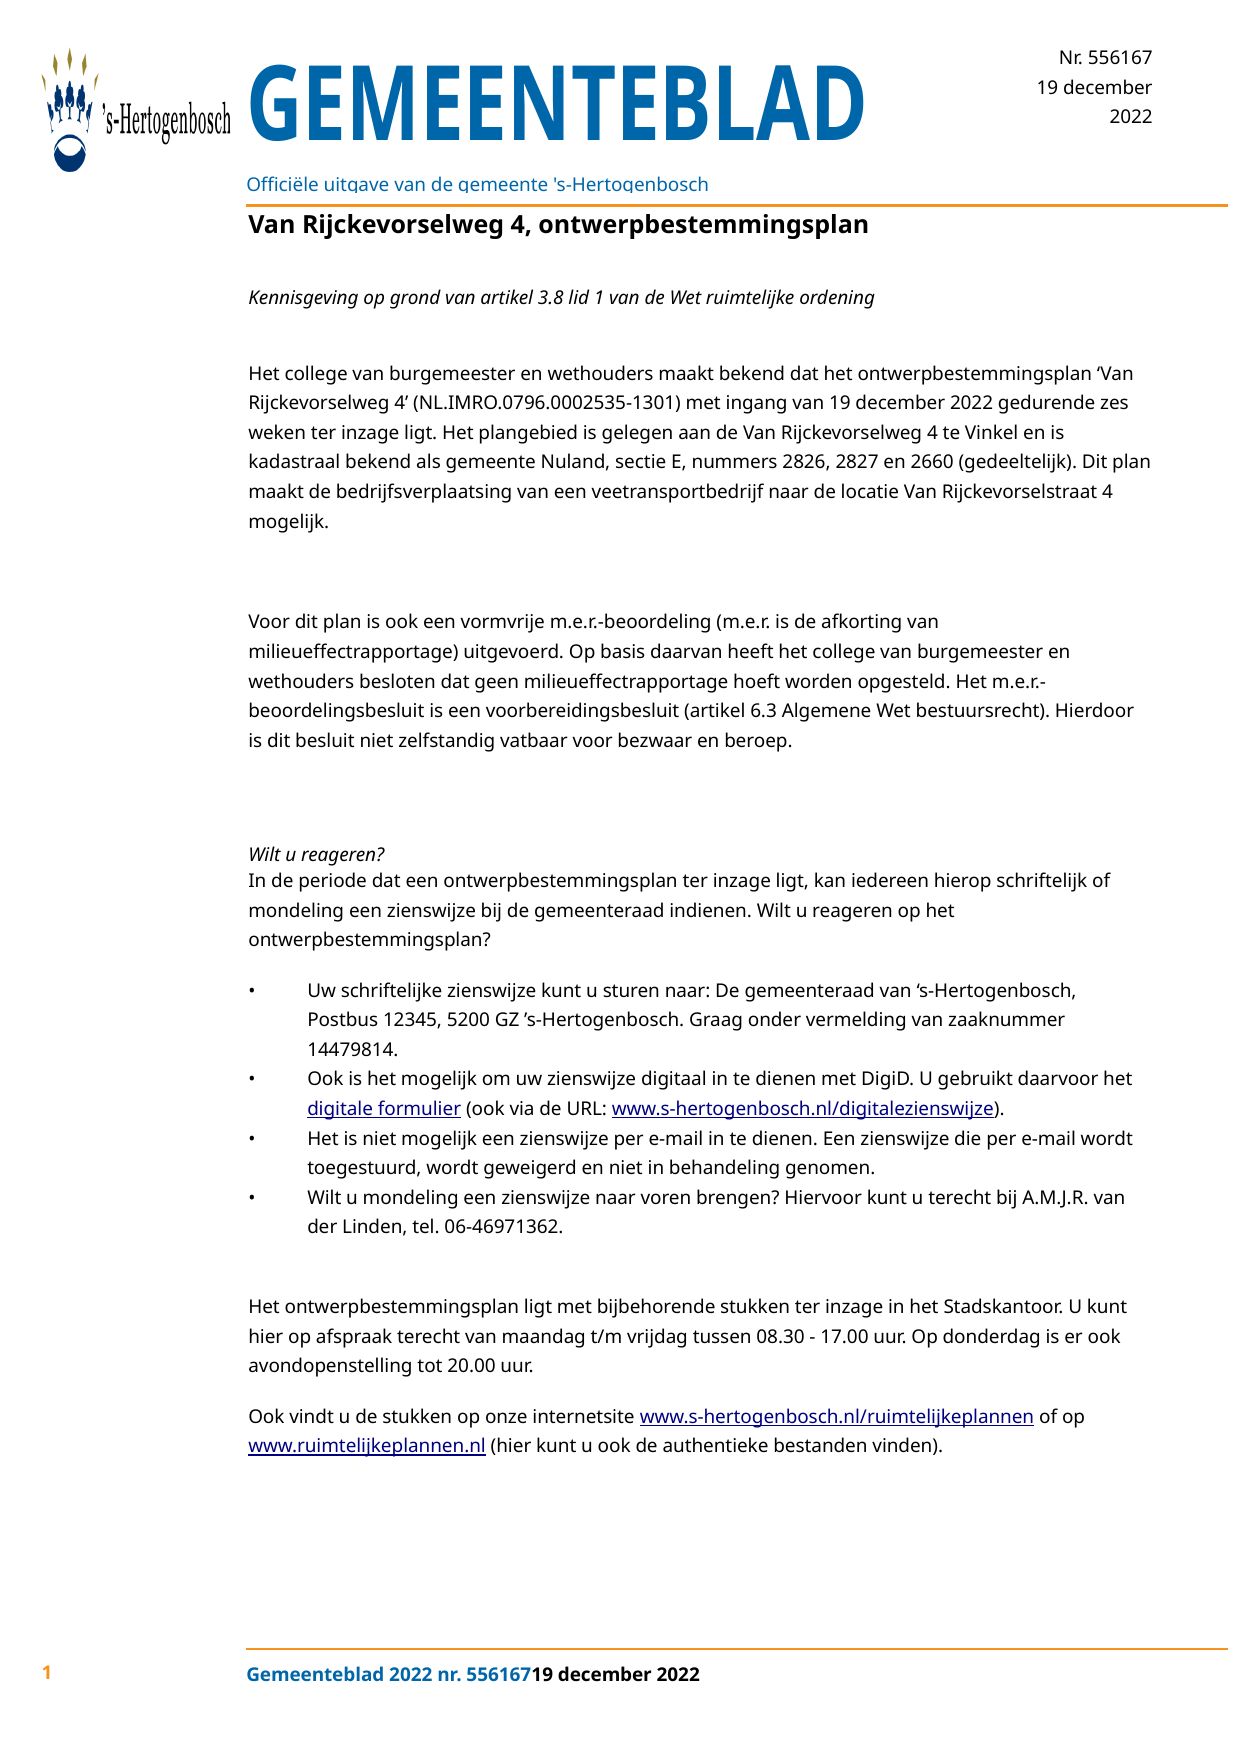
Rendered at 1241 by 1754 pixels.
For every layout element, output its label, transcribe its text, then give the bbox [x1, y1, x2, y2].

list Het is niet mogelijk een zienswijze per e-mail in te dienen. Een zienswijze die per e-mail wordt toegestuurd, wordt geweigerd en niet in behandeling genomen. [248, 1125, 1152, 1180]
text Voor dit plan is ook een vormvrije m.e.r.-beoordeling (m.e.r. is de afkorting van milieueffectrapportage) uitgevoerd. Op basis daarvan heeft het college van burgemeester en wethouders besloten dat geen milieueffectrapportage hoeft worden opgesteld. Het m.e.r.-beoordelingsbesluit is een voorbereidingsbesluit (artikel 6.3 Algemene Wet bestuursrecht). Hierdoor is dit besluit niet zelfstandig vatbaar voor bezwaar en beroep. [248, 609, 1152, 753]
list Uw schriftelijke zienswijze kunt u sturen naar: De gemeenteraad van ‘s-Hertogenbosch, Postbus 12345, 5200 GZ ’s-Hertogenbosch. Graag onder vermelding van zaaknummer 14479814. [248, 977, 1152, 1062]
list Wilt u mondeling een zienswijze naar voren brengen? Hiervoor kunt u terecht bij A.M.J.R. van der Linden, tel. 06-46971362. [248, 1184, 1152, 1239]
picture [41, 47, 231, 172]
text Van Rijckevorselweg 4, ontwerpbestemmingsplan [248, 207, 1152, 241]
text Het college van burgemeester en wethouders maakt bekend dat het ontwerpbestemmingsplan ‘Van Rijckevorselweg 4’ (NL.IMRO.0796.0002535-1301) met ingang van 19 december 2022 gedurende zes weken ter inzage ligt. Het plangebied is gelegen aan de Van Rijckevorselweg 4 te Vinkel en is kadastraal bekend als gemeente Nuland, sectie E, nummers 2826, 2827 en 2660 (gedeeltelijk). Dit plan maakt de bedrijfsverplaatsing van een veetransportbedrijf naar de locatie Van Rijckevorselstraat 4 mogelijk. [248, 360, 1152, 534]
text Kennisgeving op grond van artikel 3.8 lid 1 van de Wet ruimtelijke ordening [248, 284, 1152, 309]
text Wilt u reageren? [248, 841, 1152, 867]
text Het ontwerpbestemmingsplan ligt met bijbehorende stukken ter inzage in het Stadskantoor. U kunt hier op afspraak terecht van maandag t/m vrijdag tussen 08.30 - 17.00 uur. Op donderdag is er ook avondopenstelling tot 20.00 uur. [248, 1293, 1152, 1378]
text Ook vindt u de stukken op onze internetsite www.s-hertogenbosch.nl/ruimtelijkeplannen of op www.ruimtelijkeplannen.nl (hier kunt u ook de authentieke bestanden vinden). [248, 1403, 1152, 1458]
list Ook is het mogelijk om uw zienswijze digitaal in te dienen met DigiD. U gebruikt daarvoor het digitale formulier (ook via de URL: www.s-hertogenbosch.nl/digitalezienswijze). [248, 1066, 1152, 1121]
text In de periode dat een ontwerpbestemmingsplan ter inzage ligt, kan iedereen hierop schriftelijk of mondeling een zienswijze bij de gemeenteraad indienen. Wilt u reageren op het ontwerpbestemmingsplan? [248, 867, 1152, 952]
